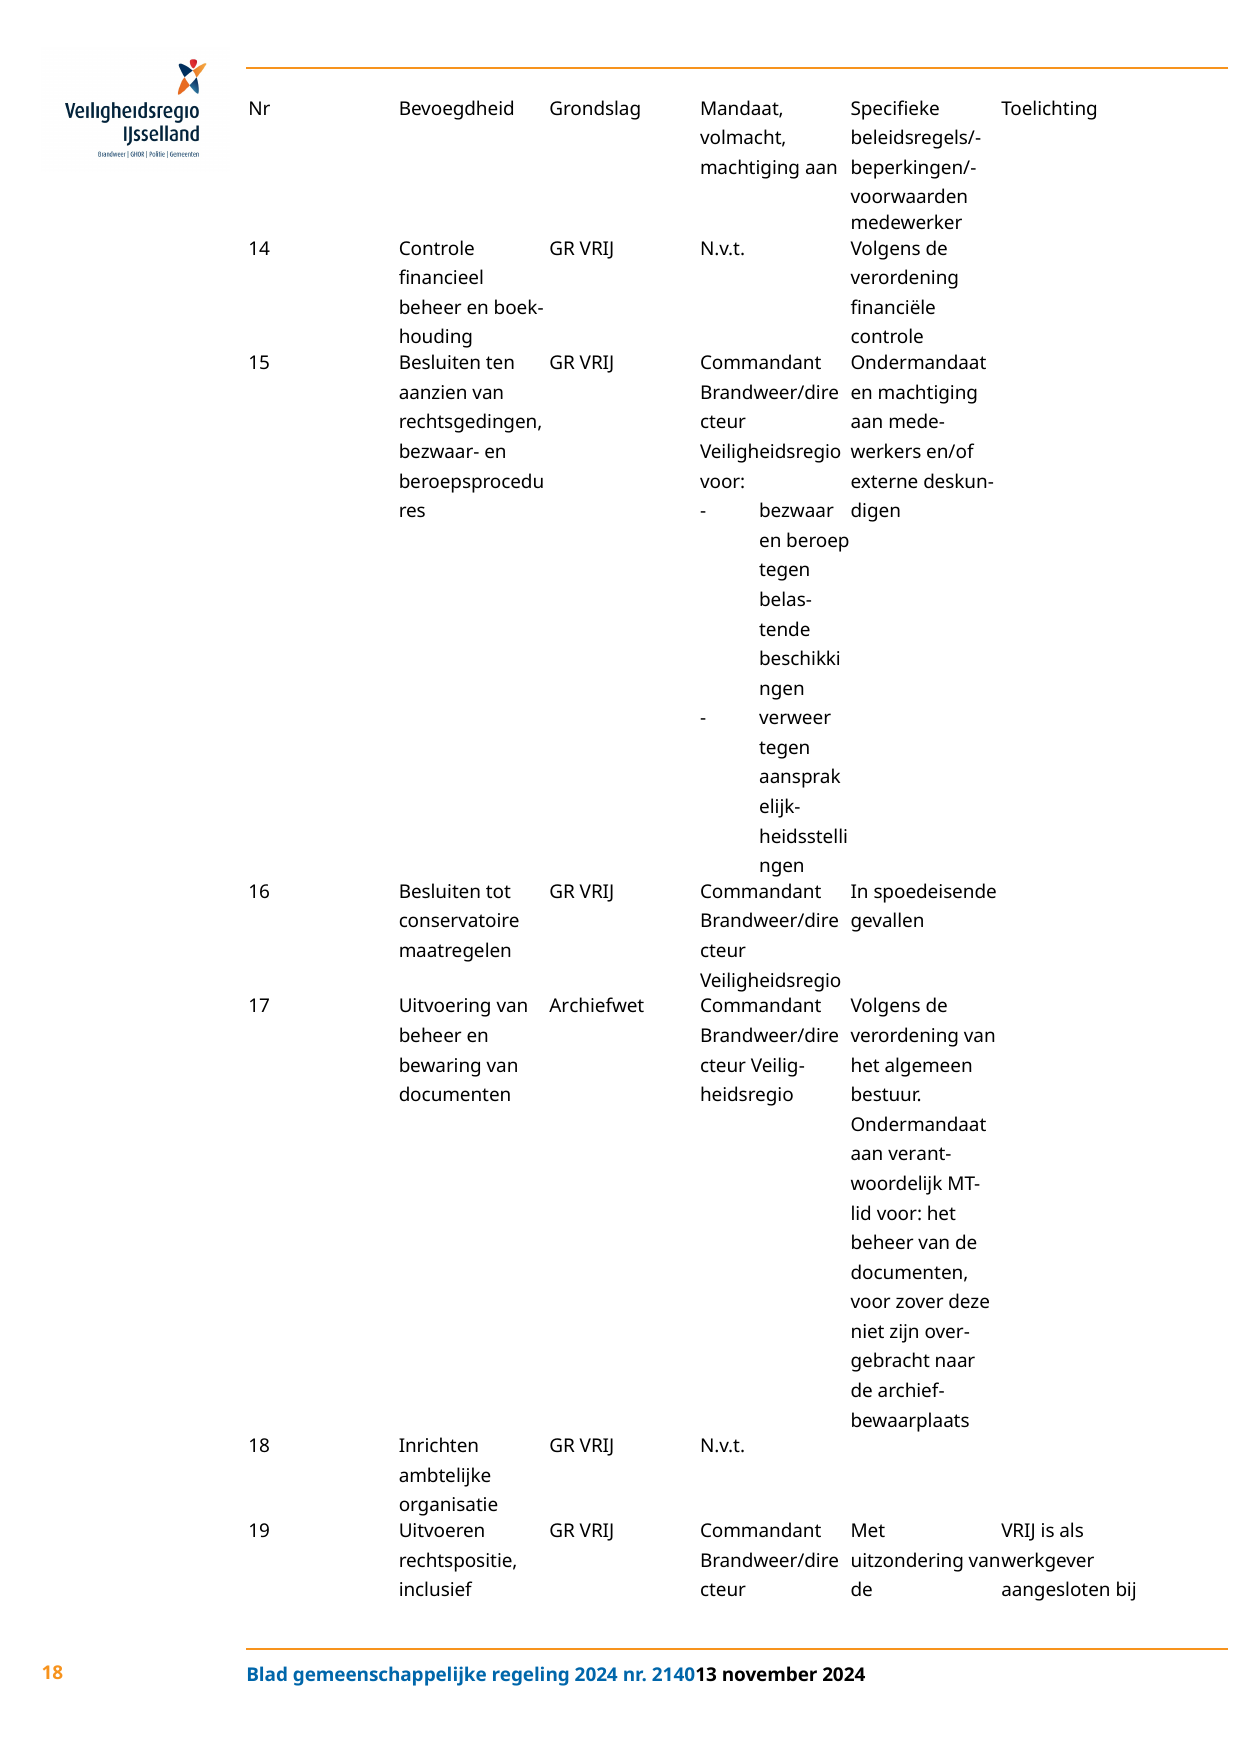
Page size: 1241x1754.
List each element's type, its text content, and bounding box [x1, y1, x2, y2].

table_cell Commandant Brandweer/direc­teur Veiligheids­regio voor: bezwaar en be­roep tegen belas­tende beschikkin­gen verweer tegen aansprakelijk­heidsstellingen [700, 350, 850, 878]
table_cell [1001, 209, 1152, 235]
table_cell [1001, 878, 1152, 993]
table_cell 19 [248, 1518, 398, 1602]
table_header Nr [248, 95, 398, 209]
table_cell GR VRIJ [549, 350, 700, 878]
table_cell medewerker [850, 209, 1001, 235]
table_cell [1001, 350, 1152, 878]
table_cell Commandant Brand­weer/direc­teur Vei­lig­heids­regio [700, 993, 850, 1432]
table_cell [549, 209, 700, 235]
table_header Bevoegdheid [399, 95, 549, 209]
table_cell [850, 1433, 1001, 1517]
table_cell Commandant Brandweer/direc­teur Veiligheids­regio [700, 878, 850, 993]
table_cell Volgens de verordening financiële controle [850, 235, 1001, 349]
table_cell 18 [248, 1433, 398, 1517]
table_cell GR VRIJ [549, 1518, 700, 1602]
table_cell N.v.t. [700, 1433, 850, 1517]
table_cell VRIJ is als werkgever aangesloten bij [1001, 1518, 1152, 1602]
table_header Toelichting [1001, 95, 1152, 209]
table_cell [1001, 235, 1152, 349]
table_cell [248, 209, 398, 235]
table_cell [399, 209, 549, 235]
table_cell N.v.t. [700, 235, 850, 349]
table_cell Besluiten ten aanzien van rechtsgedingen, bezwaar- en beroepsprocedures [399, 350, 549, 878]
table_cell Uitvoering van beheer en bewaring van documenten [399, 993, 549, 1432]
table_cell Ar­chief­wet [549, 993, 700, 1432]
table_cell [1001, 993, 1152, 1432]
table_cell [1001, 1433, 1152, 1517]
table_cell [700, 209, 850, 235]
table_cell 14 [248, 235, 398, 349]
table_cell Besluiten tot conservatoire maatre­gelen [399, 878, 549, 993]
table_cell 15 [248, 350, 398, 878]
table_cell Commandant Brandweer/direc­teur [700, 1518, 850, 1602]
table_cell In spoedeisende gevallen [850, 878, 1001, 993]
table_cell GR VRIJ [549, 1433, 700, 1517]
table_header Grondslag [549, 95, 700, 209]
table_cell 16 [248, 878, 398, 993]
table_cell GR VRIJ [549, 878, 700, 993]
table_header Mandaat, volmacht, machtiging aan [700, 95, 850, 209]
table_cell 17 [248, 993, 398, 1432]
table_cell Uitvoeren rechts­positie, inclusief [399, 1518, 549, 1602]
table_cell Inrichten ambtelijke organisatie [399, 1433, 549, 1517]
table_cell Controle financieel beheer en boek­houding [399, 235, 549, 349]
picture [41, 47, 231, 172]
table_header Specifieke beleidsregels/­beperkingen/­voorwaarden [850, 95, 1001, 209]
table_cell Volgens de verordening van het algemeen bestuur. Ondermandaat aan ver­ant­woordelijk MT-lid voor: het beheer van de docu­menten, voor zover deze niet zijn over­gebracht naar de archief­bewaarplaats [850, 993, 1001, 1432]
table_cell GR VRIJ [549, 235, 700, 349]
table_cell Ondermandaat en machti­ging aan me­de­werkers en/of externe deskun­digen [850, 350, 1001, 878]
